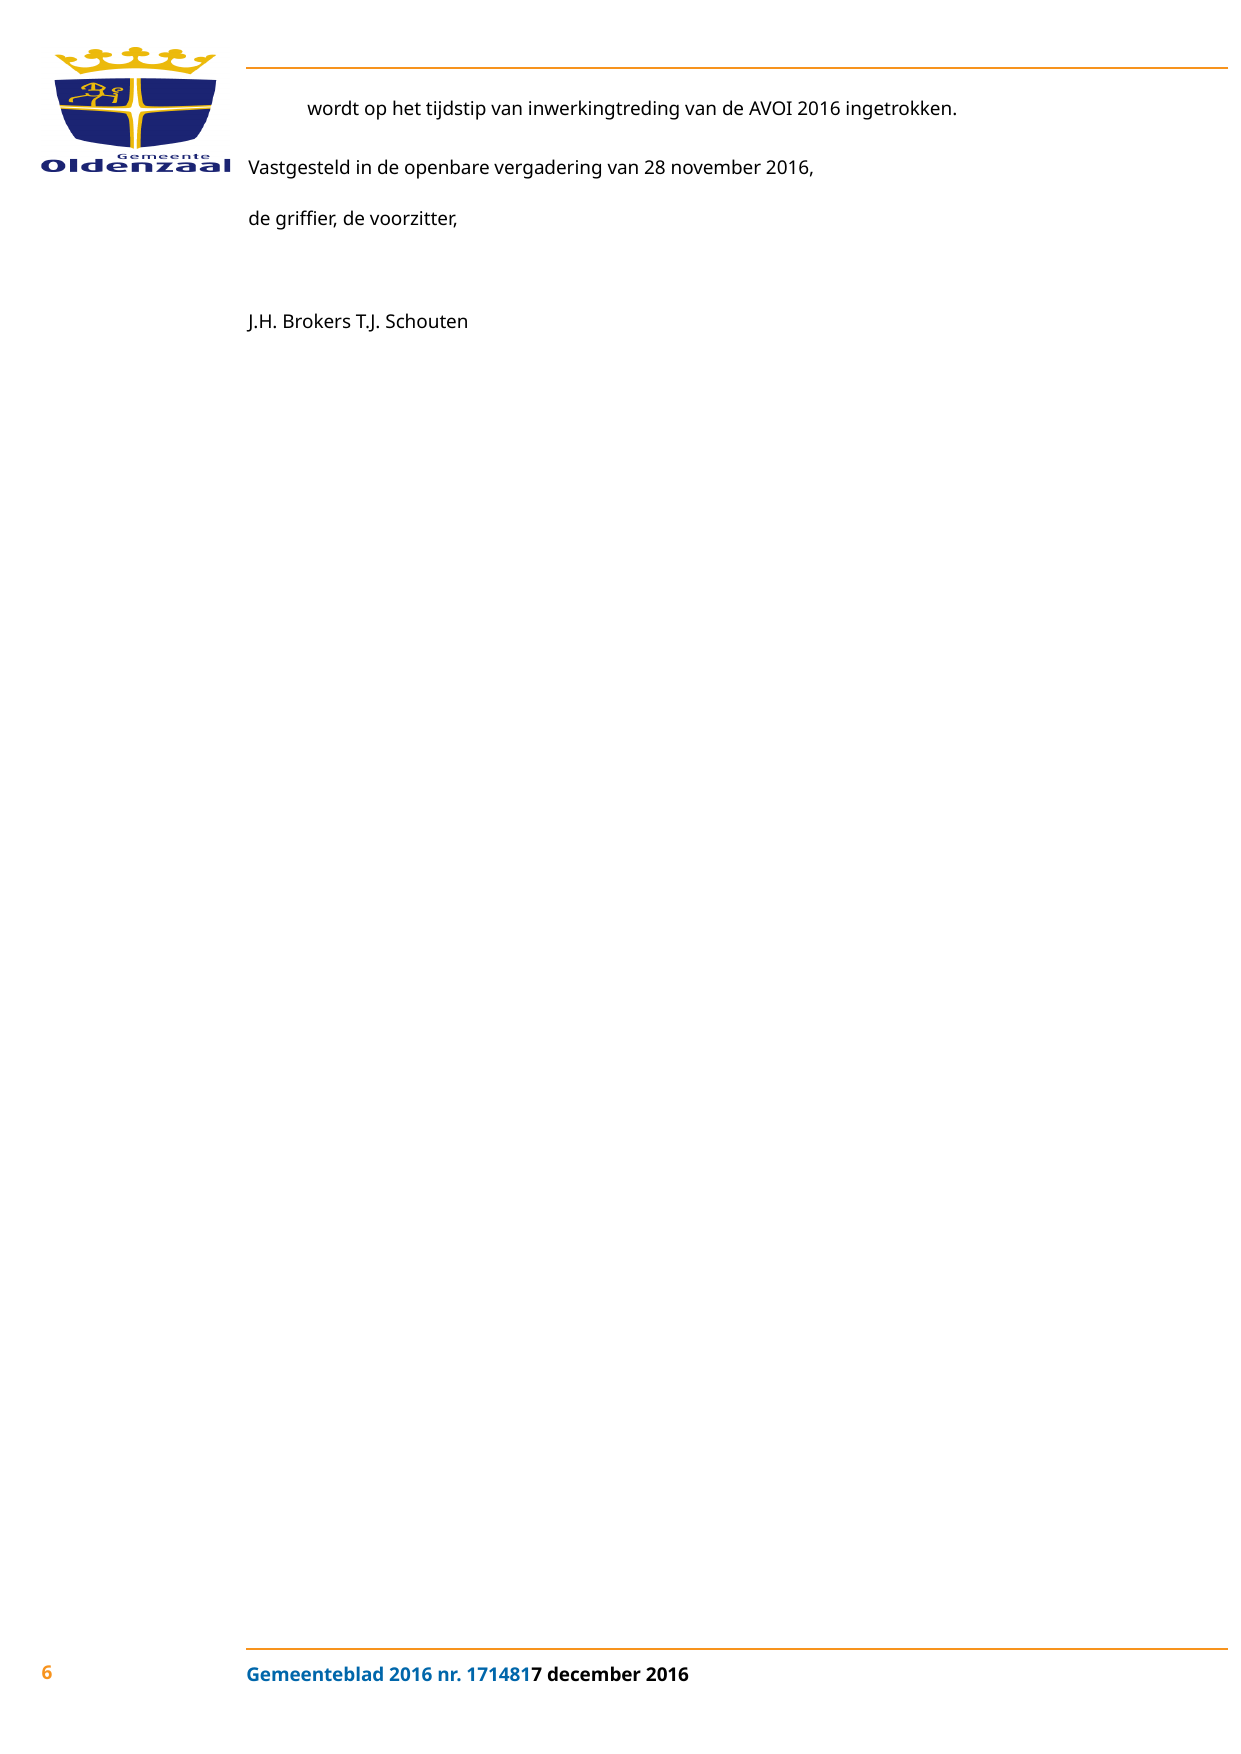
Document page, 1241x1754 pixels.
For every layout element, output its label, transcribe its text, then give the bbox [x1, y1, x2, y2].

picture [41, 47, 231, 172]
list wordt op het tijdstip van inwerkingtreding van de AVOI 2016 ingetrokken. [248, 95, 1152, 121]
text J.H. Brokers T.J. Schouten [248, 308, 1152, 334]
text de griffier, de voorzitter, [248, 205, 1152, 231]
text Vastgesteld in de openbare vergadering van 28 november 2016, [248, 154, 1152, 180]
